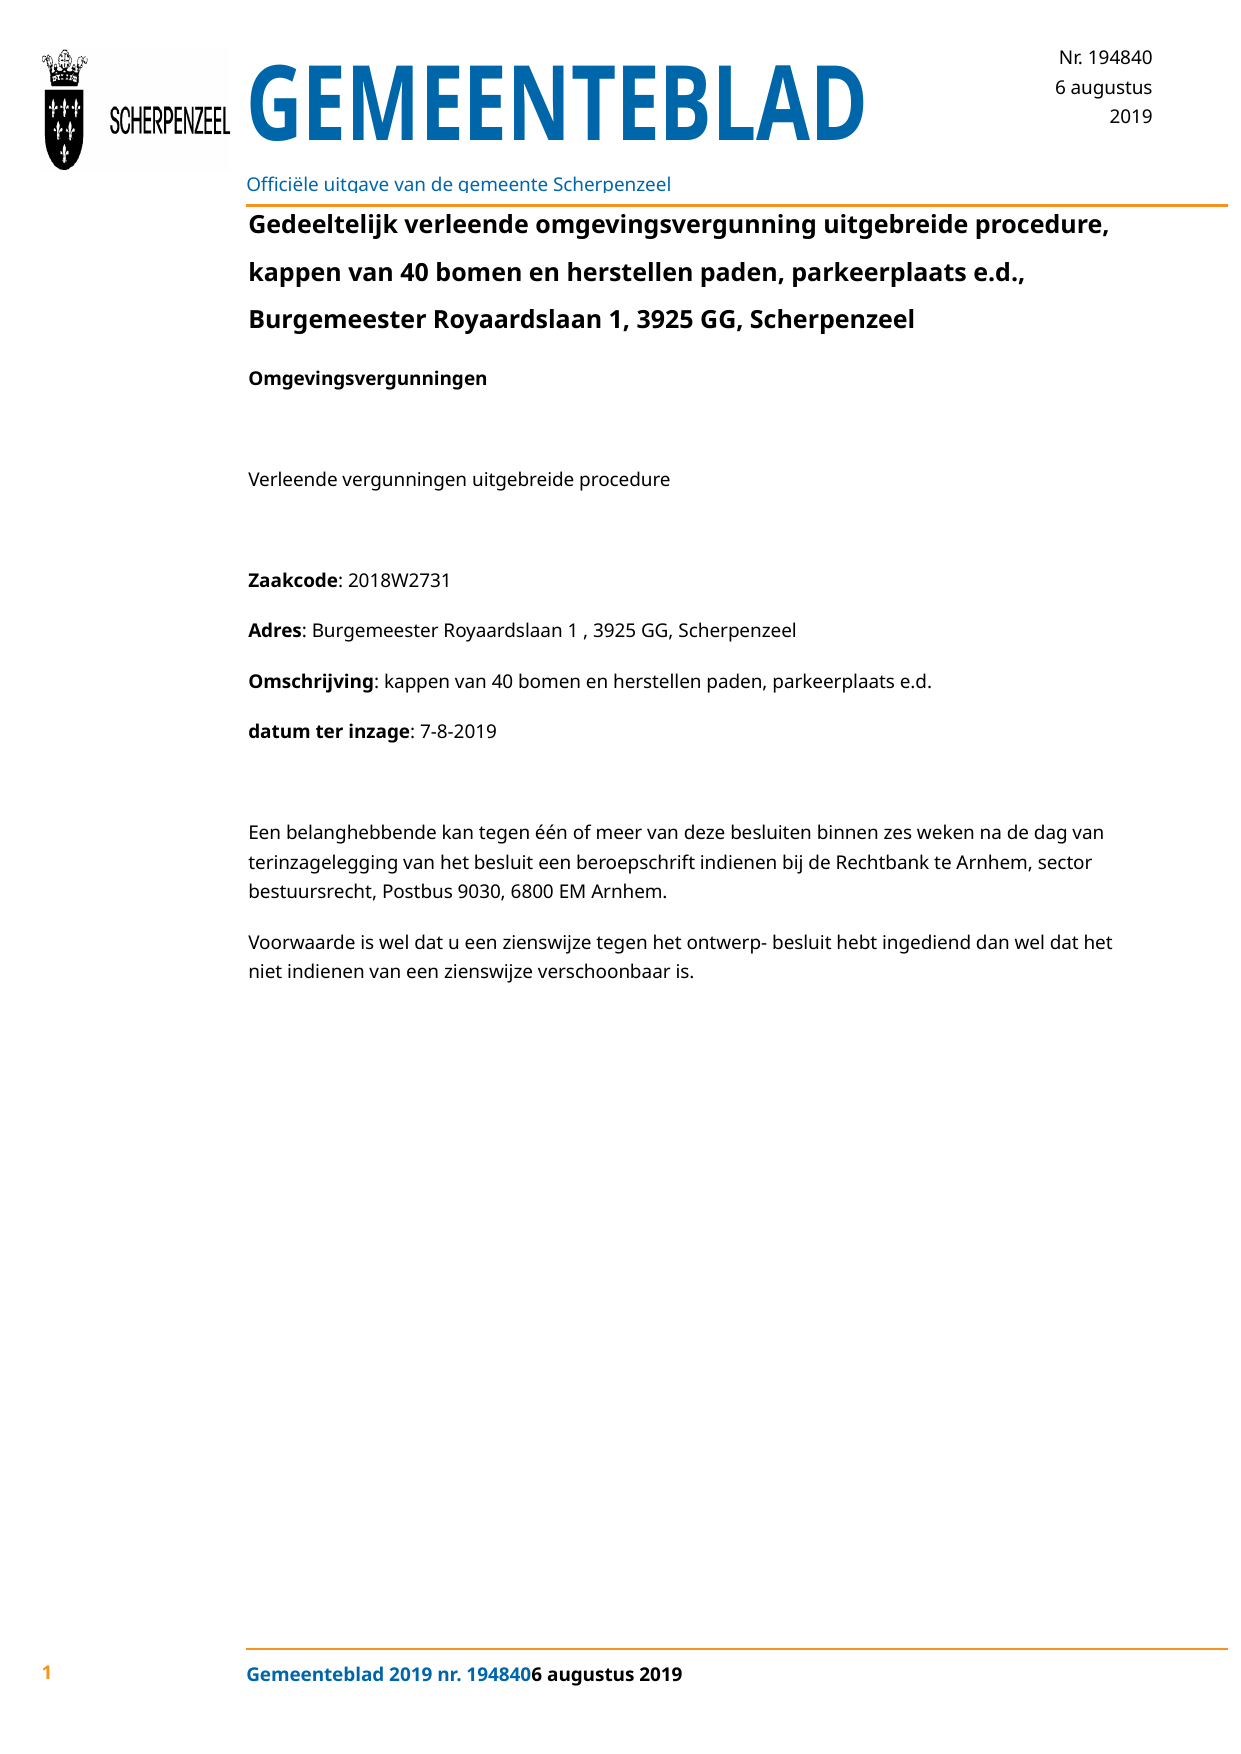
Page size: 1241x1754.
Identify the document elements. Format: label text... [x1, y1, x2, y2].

text Omgevingsvergunningen [248, 366, 1152, 391]
text Verleende vergunningen uitgebreide procedure [248, 466, 1152, 492]
text Omschrijving: kappen van 40 bomen en herstellen paden, parkeerplaats e.d. [248, 668, 1152, 694]
text Adres: Burgemeester Royaardslaan 1 , 3925 GG, Scherpenzeel [248, 618, 1152, 643]
text Voorwaarde is wel dat u een zienswijze tegen het ontwerp- besluit hebt ingediend dan wel dat het niet indienen van een zienswijze verschoonbaar is. [248, 929, 1152, 984]
text Een belanghebbende kan tegen één of meer van deze besluiten binnen zes weken na de dag van terinzagelegging van het besluit een beroepschrift indienen bij de Rechtbank te Arnhem, sector bestuursrecht, Postbus 9030, 6800 EM Arnhem. [248, 819, 1152, 904]
text Zaakcode: 2018W2731 [248, 567, 1152, 593]
text Gedeeltelijk verleende omgevingsvergunning uitgebreide procedure, kappen van 40 bomen en herstellen paden, parkeerplaats e.d., Burgemeester Royaardslaan 1, 3925 GG, Scherpenzeel [248, 207, 1152, 336]
picture [41, 47, 231, 172]
text datum ter inzage: 7-8-2019 [248, 718, 1152, 744]
